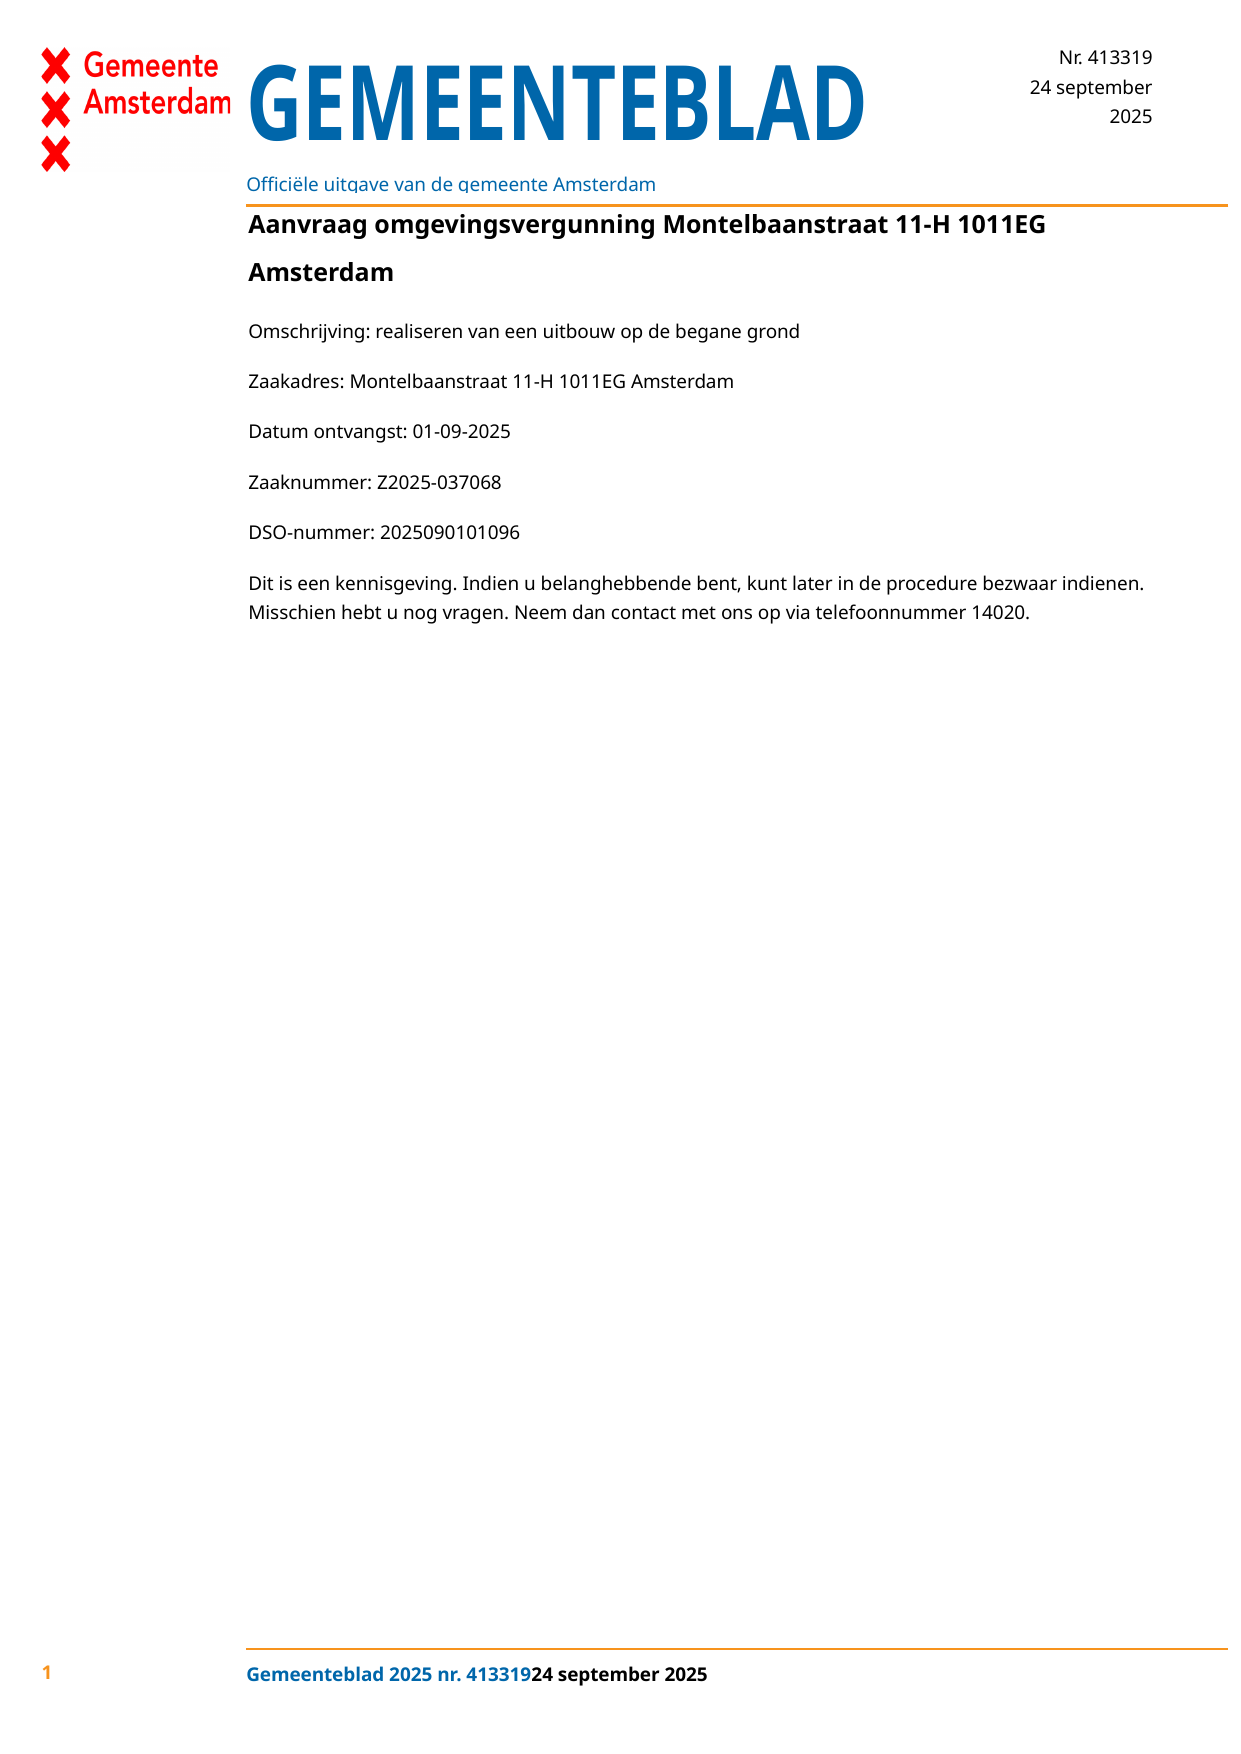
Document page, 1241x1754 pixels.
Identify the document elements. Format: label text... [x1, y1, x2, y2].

text Datum ontvangst: 01-09-2025 [248, 419, 1152, 444]
text Zaakadres: Montelbaanstraat 11-H 1011EG Amsterdam [248, 368, 1152, 394]
text Zaaknummer: Z2025-037068 [248, 469, 1152, 495]
text Aanvraag omgevingsvergunning Montelbaanstraat 11-H 1011EG Amsterdam [248, 207, 1152, 288]
text DSO-nummer: 2025090101096 [248, 519, 1152, 545]
text Dit is een kennisgeving. Indien u belanghebbende bent, kunt later in de procedure bezwaar indienen. Misschien hebt u nog vragen. Neem dan contact met ons op via telefoonnummer 14020. [248, 570, 1152, 625]
text Omschrijving: realiseren van een uitbouw op de begane grond [248, 318, 1152, 344]
picture [41, 47, 231, 172]
